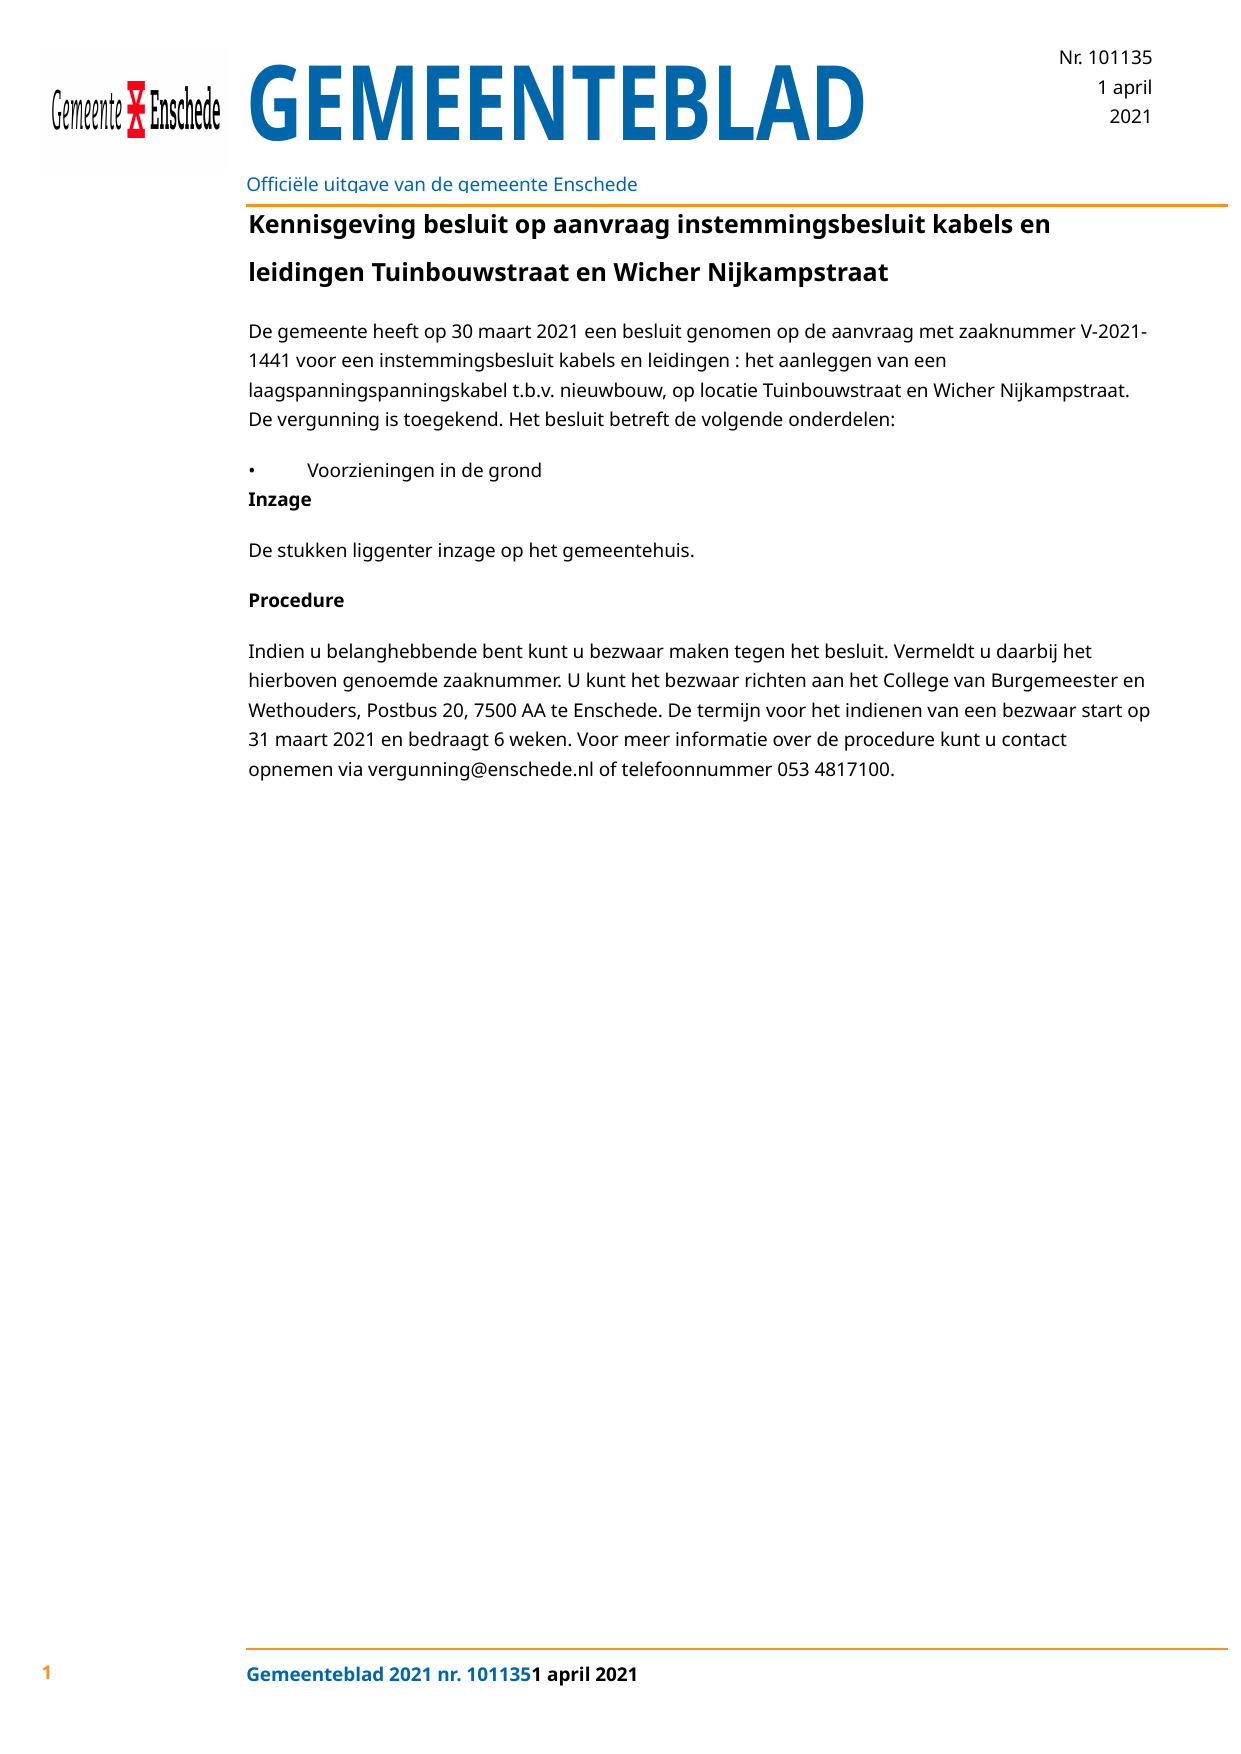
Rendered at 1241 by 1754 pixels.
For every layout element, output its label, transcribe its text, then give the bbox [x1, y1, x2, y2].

picture [41, 47, 231, 172]
text Procedure [248, 587, 1152, 613]
text De stukken liggenter inzage op het gemeentehuis. [248, 537, 1152, 563]
text Kennisgeving besluit op aanvraag instemmingsbesluit kabels en leidingen Tuinbouwstraat en Wicher Nijkampstraat [248, 207, 1152, 288]
list Voorzieningen in de grond [248, 457, 1152, 483]
text De gemeente heeft op 30 maart 2021 een besluit genomen op de aanvraag met zaaknummer V-2021-1441 voor een instemmingsbesluit kabels en leidingen : het aanleggen van een laagspanningspanningskabel t.b.v. nieuwbouw, op locatie Tuinbouwstraat en Wicher Nijkampstraat. De vergunning is toegekend. Het besluit betreft de volgende onderdelen: [248, 318, 1152, 432]
text Inzage [248, 487, 1152, 512]
text Indien u belanghebbende bent kunt u bezwaar maken tegen het besluit. Vermeldt u daarbij het hierboven genoemde zaaknummer. U kunt het bezwaar richten aan het College van Burgemees­ter en Wethouders, Postbus 20, 7500 AA te Enschede. De termijn voor het indienen van een bezwaar start op 31 maart 2021 en bedraagt 6 weken. Voor meer informatie over de procedure kunt u contact opnemen via vergunning@enschede.nl of telefoonnummer 053 4817100. [248, 638, 1152, 782]
